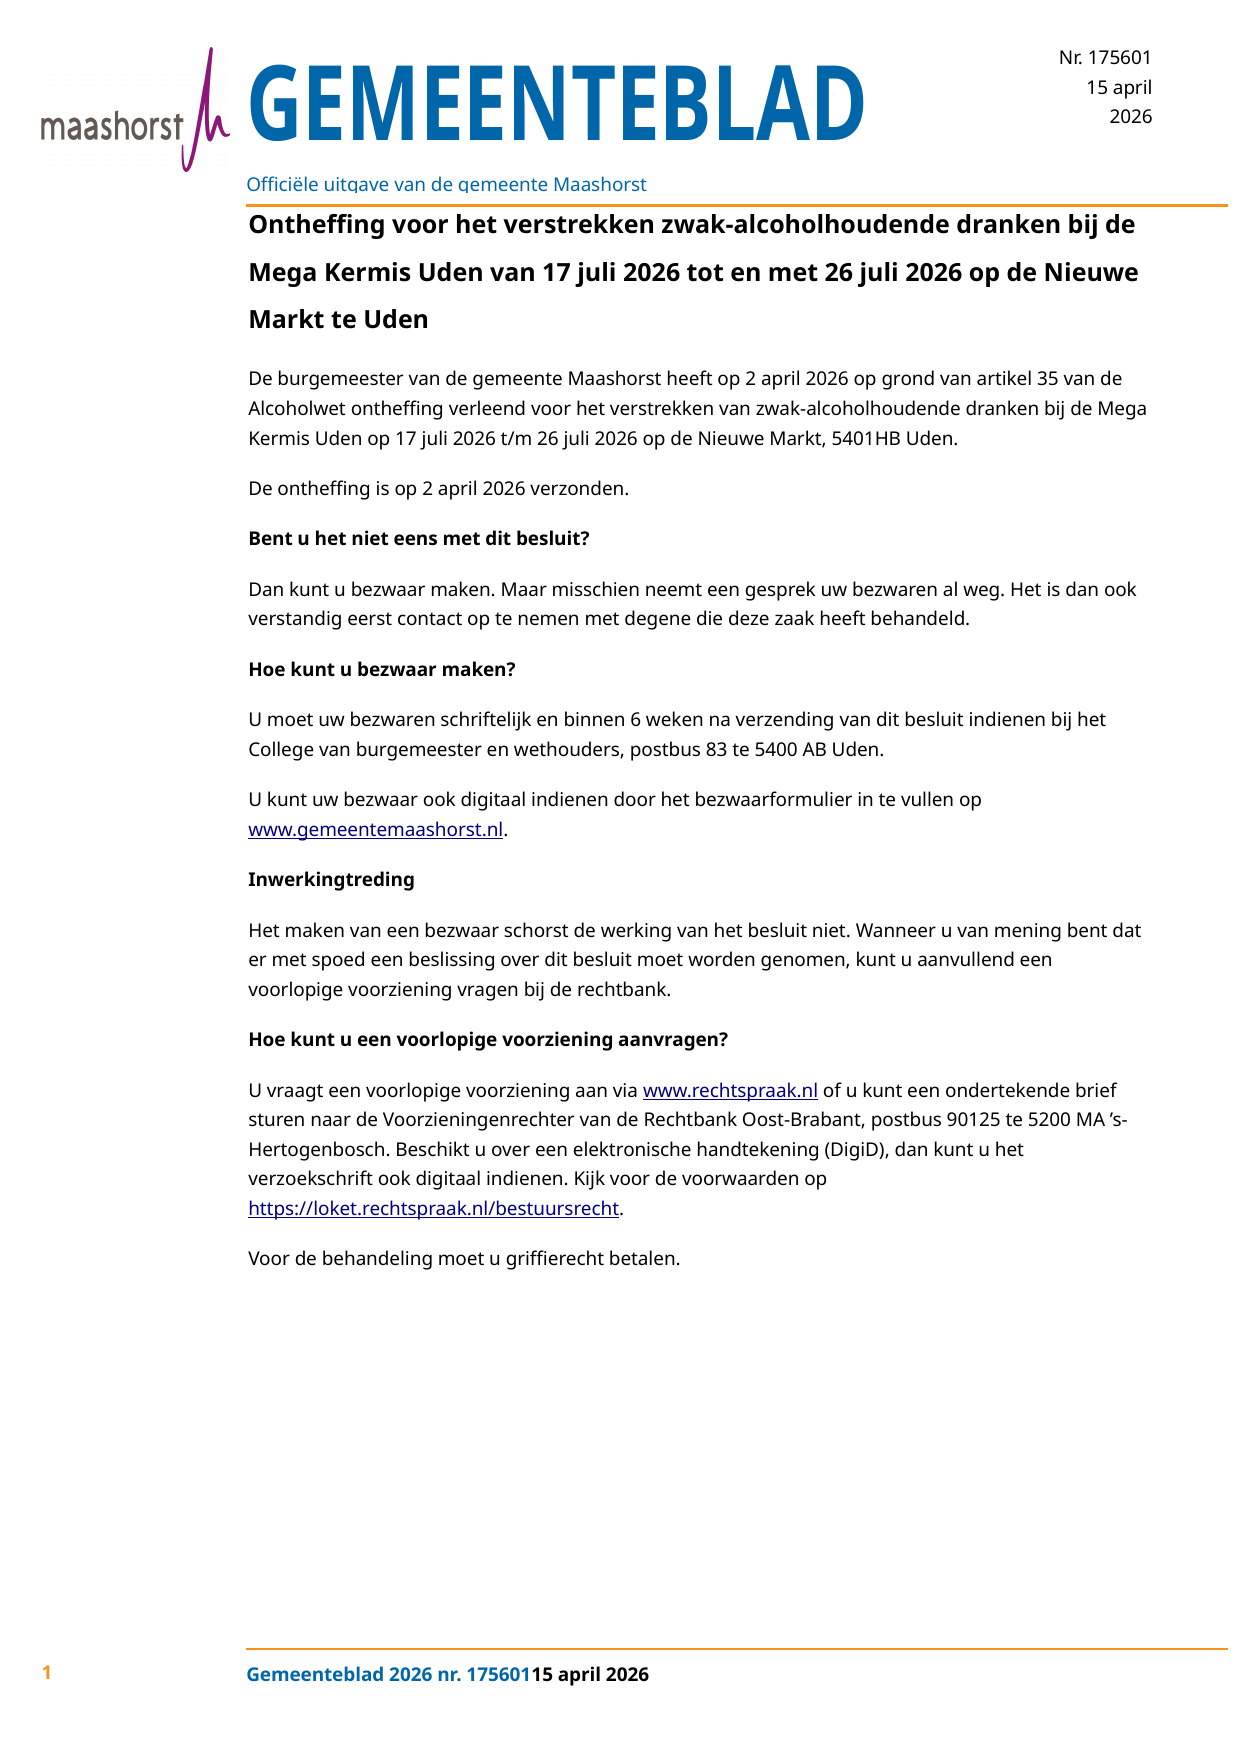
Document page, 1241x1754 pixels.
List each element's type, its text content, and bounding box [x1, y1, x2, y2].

text Hoe kunt u een voorlopige voorziening aanvragen? [248, 1026, 1152, 1052]
text Bent u het niet eens met dit besluit? [248, 526, 1152, 551]
text De ontheffing is op 2 april 2026 verzonden. [248, 475, 1152, 501]
text Voor de behandeling moet u griffierecht betalen. [248, 1246, 1152, 1271]
text U vraagt een voorlopige voorziening aan via www.rechtspraak.nl of u kunt een ondertekende brief sturen naar de Voorzieningenrechter van de Rechtbank Oost-Brabant, postbus 90125 te 5200 MA ’s-Hertogenbosch. Beschikt u over een elektronische handtekening (DigiD), dan kunt u het verzoekschrift ook digitaal indienen. Kijk voor de voorwaarden op https://loket.rechtspraak.nl/bestuursrecht. [248, 1077, 1152, 1221]
text U moet uw bezwaren schriftelijk en binnen 6 weken na verzending van dit besluit indienen bij het College van burgemeester en wethouders, postbus 83 te 5400 AB Uden. [248, 706, 1152, 762]
text De burgemeester van de gemeente Maashorst heeft op 2 april 2026 op grond van artikel 35 van de Alcoholwet ontheffing verleend voor het verstrekken van zwak-alcoholhoudende dranken bij de Mega Kermis Uden op 17 juli 2026 t/m 26 juli 2026 op de Nieuwe Markt, 5401HB Uden. [248, 366, 1152, 450]
text Hoe kunt u bezwaar maken? [248, 656, 1152, 682]
text U kunt uw bezwaar ook digitaal indienen door het bezwaarformulier in te vullen op www.gemeentemaashorst.nl. [248, 786, 1152, 842]
text Dan kunt u bezwaar maken. Maar misschien neemt een gesprek uw bezwaren al weg. Het is dan ook verstandig eerst contact op te nemen met degene die deze zaak heeft behandeld. [248, 576, 1152, 631]
picture [41, 47, 231, 172]
text Inwerkingtreding [248, 866, 1152, 892]
text Ontheffing voor het verstrekken zwak-alcoholhoudende dranken bij de Mega Kermis Uden van 17 juli 2026 tot en met 26 juli 2026 op de Nieuwe Markt te Uden [248, 207, 1152, 336]
text Het maken van een bezwaar schorst de werking van het besluit niet. Wanneer u van mening bent dat er met spoed een beslissing over dit besluit moet worden genomen, kunt u aanvullend een voorlopige voorziening vragen bij de rechtbank. [248, 917, 1152, 1002]
